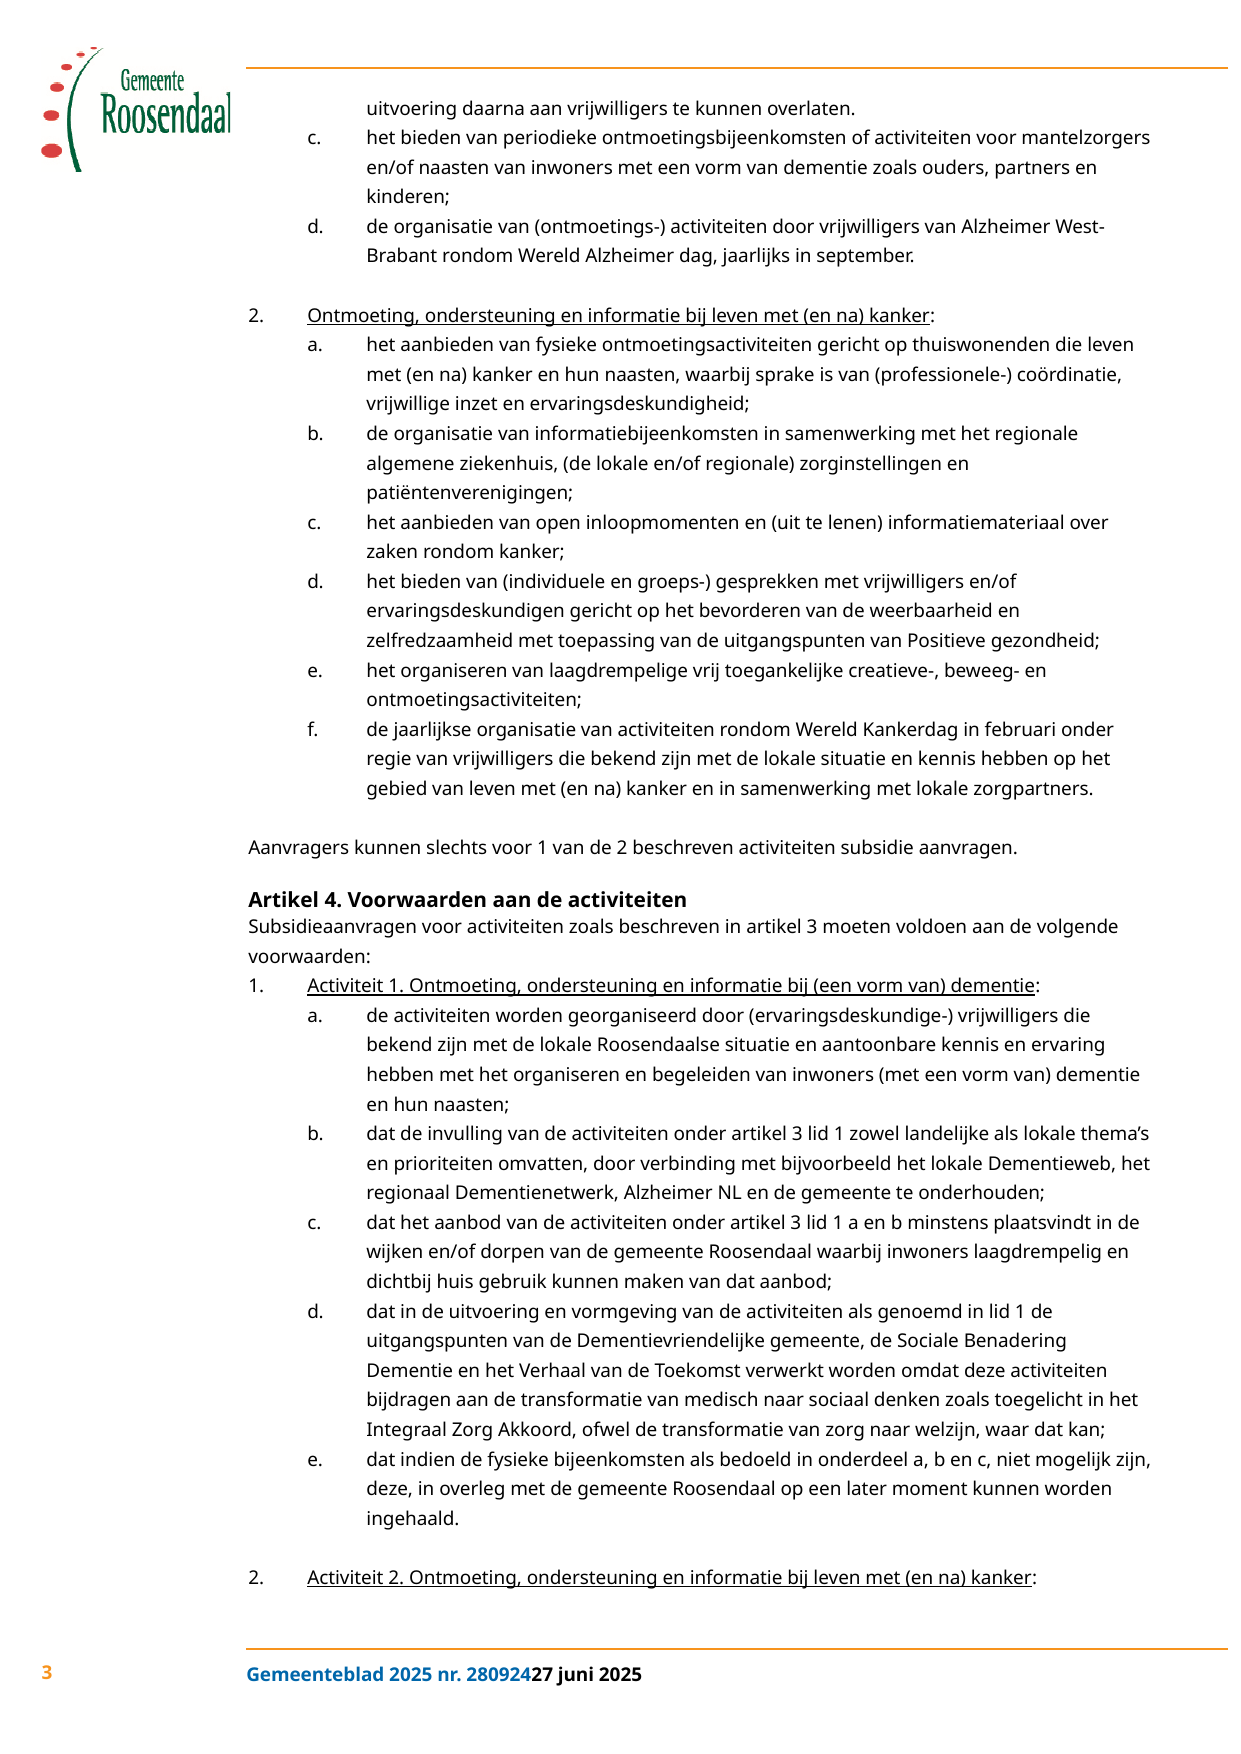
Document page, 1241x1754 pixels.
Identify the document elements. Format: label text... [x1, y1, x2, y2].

list het organiseren van laagdrempelige vrij toegankelijke creatieve-, beweeg- en ontmoetingsactiviteiten; [307, 657, 1152, 712]
text Subsidieaanvragen voor activiteiten zoals beschreven in artikel 3 moeten voldoen aan de volgende voorwaarden: [248, 913, 1152, 968]
list dat in de uitvoering en vormgeving van de activiteiten als genoemd in lid 1 de uitgangspunten van de Dementievriendelijke gemeente, de Sociale Benadering Dementie en het Verhaal van de Toekomst verwerkt worden omdat deze activiteiten bijdragen aan de transformatie van medisch naar sociaal denken zoals toegelicht in het Integraal Zorg Akkoord, ofwel de transformatie van zorg naar welzijn, waar dat kan; [307, 1298, 1152, 1442]
list Activiteit 2. Ontmoeting, ondersteuning en informatie bij leven met (en na) kanker: [248, 1564, 1152, 1590]
list dat indien de fysieke bijeenkomsten als bedoeld in onderdeel a, b en c, niet mogelijk zijn, deze, in overleg met de gemeente Roosendaal op een later moment kunnen worden ingehaald. [307, 1446, 1152, 1531]
list de jaarlijkse organisatie van activiteiten rondom Wereld Kankerdag in februari onder regie van vrijwilligers die bekend zijn met de lokale situatie en kennis hebben op het gebied van leven met (en na) kanker en in samenwerking met lokale zorgpartners. [307, 716, 1152, 801]
text Artikel 4. Voorwaarden aan de activiteiten [248, 885, 1152, 913]
text Aanvragers kunnen slechts voor 1 van de 2 beschreven activiteiten subsidie aanvragen. [248, 834, 1152, 860]
list de organisatie van informatiebijeenkomsten in samenwerking met het regionale algemene ziekenhuis, (de lokale en/of regionale) zorginstellingen en patiëntenverenigingen; [307, 420, 1152, 505]
list dat het aanbod van de activiteiten onder artikel 3 lid 1 a en b minstens plaatsvindt in de wijken en/of dorpen van de gemeente Roosendaal waarbij inwoners laagdrempelig en dichtbij huis gebruik kunnen maken van dat aanbod; [307, 1209, 1152, 1294]
list Activiteit 1. Ontmoeting, ondersteuning en informatie bij (een vorm van) dementie: [248, 972, 1152, 998]
list de organisatie van (ontmoetings-) activiteiten door vrijwilligers van Alzheimer West-Brabant rondom Wereld Alzheimer dag, jaarlijks in september. [307, 213, 1152, 268]
list het aanbieden van open inloopmomenten en (uit te lenen) informatiemateriaal over zaken rondom kanker; [307, 509, 1152, 564]
picture [41, 47, 231, 172]
list Ontmoeting, ondersteuning en informatie bij leven met (en na) kanker: [248, 302, 1152, 328]
list het bieden van (individuele en groeps-) gesprekken met vrijwilligers en/of ervaringsdeskundigen gericht op het bevorderen van de weerbaarheid en zelfredzaamheid met toepassing van de uitgangspunten van Positieve gezondheid; [307, 568, 1152, 653]
list de activiteiten worden georganiseerd door (ervaringsdeskundige-) vrijwilligers die bekend zijn met de lokale Roosendaalse situatie en aantoonbare kennis en ervaring hebben met het organiseren en begeleiden van inwoners (met een vorm van) dementie en hun naasten; [307, 1002, 1152, 1116]
list dat de invulling van de activiteiten onder artikel 3 lid 1 zowel landelijke als lokale thema’s en prioriteiten omvatten, door verbinding met bijvoorbeeld het lokale Dementieweb, het regionaal Dementienetwerk, Alzheimer NL en de gemeente te onderhouden; [307, 1120, 1152, 1205]
list het aanbieden van fysieke ontmoetingsactiviteiten gericht op thuiswonenden die leven met (en na) kanker en hun naasten, waarbij sprake is van (professionele-) coördinatie, vrijwillige inzet en ervaringsdeskundigheid; [307, 331, 1152, 416]
list het bieden van periodieke ontmoetingsbijeenkomsten of activiteiten voor mantelzorgers en/of naasten van inwoners met een vorm van dementie zoals ouders, partners en kinderen; [307, 124, 1152, 209]
list uitvoering daarna aan vrijwilligers te kunnen overlaten. [307, 95, 1152, 121]
